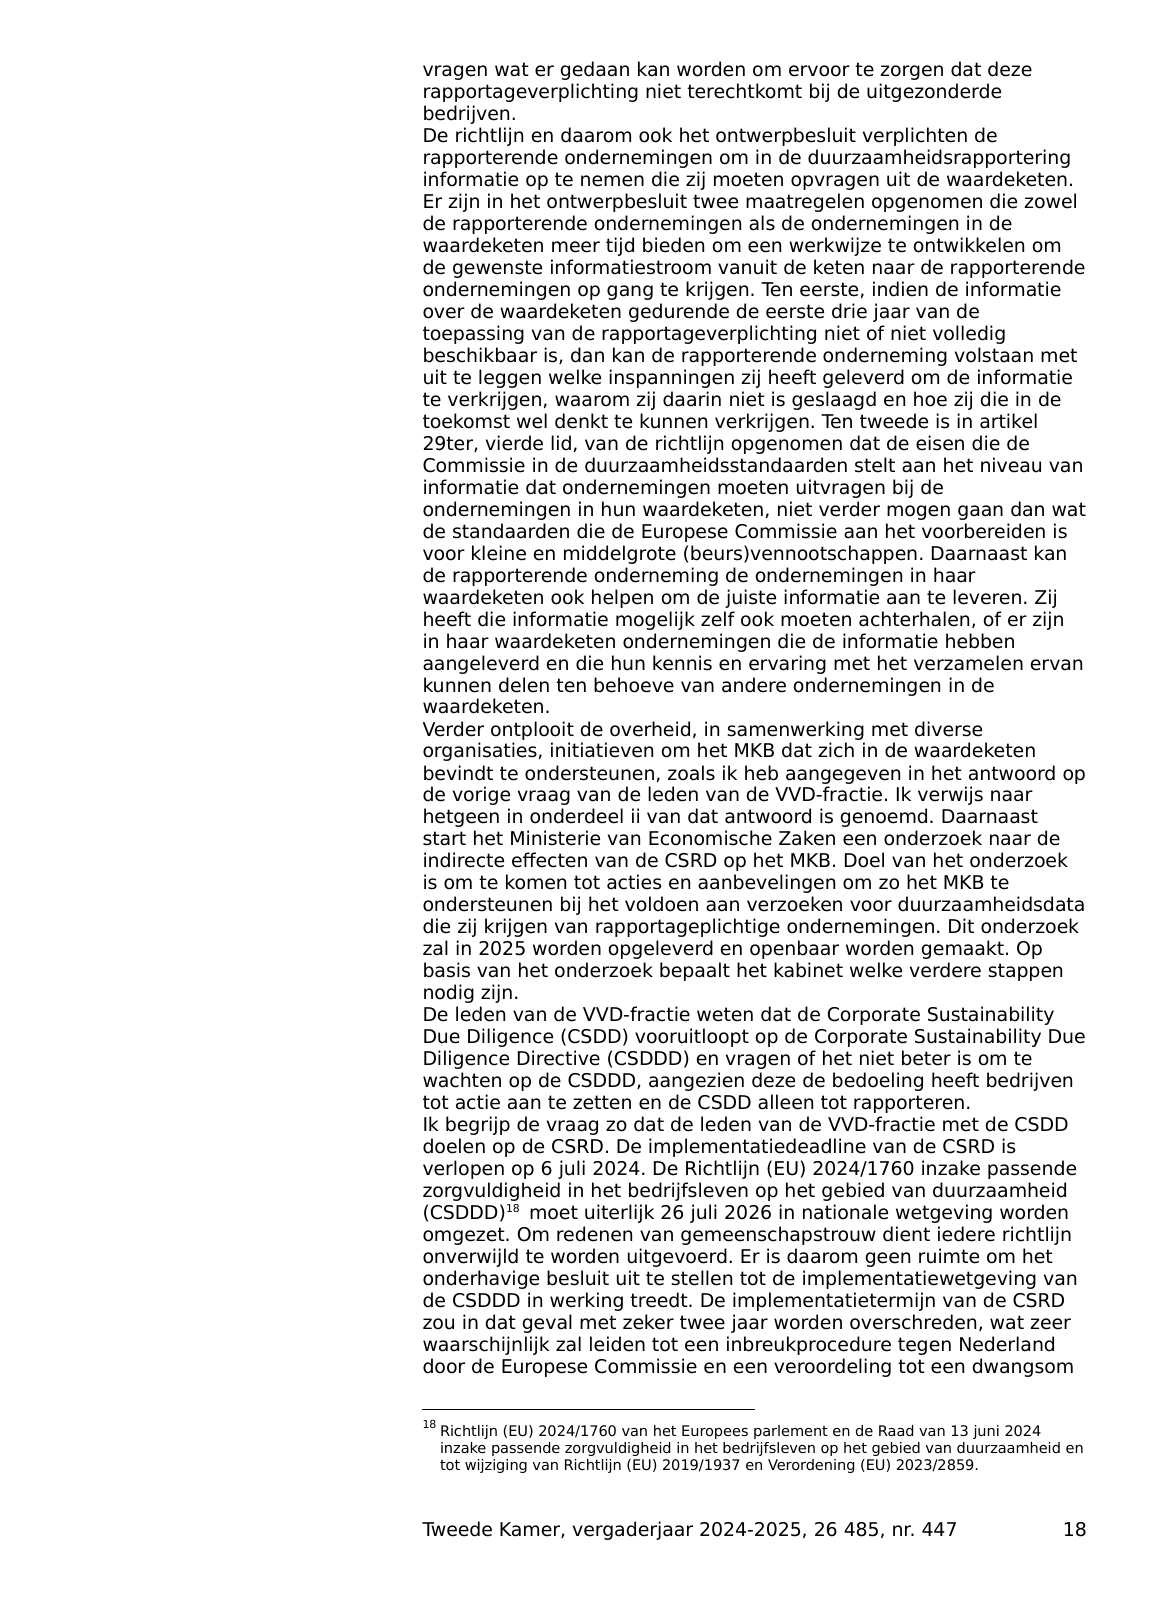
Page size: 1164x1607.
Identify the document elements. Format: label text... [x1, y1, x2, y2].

text De leden van de VVD-fractie weten dat de Corporate Sustainability Due Diligence (CSDD) vooruitloopt op de Corporate Sustainability Due Diligence Directive (CSDDD) en vragen of het niet beter is om te wachten op de CSDDD, aangezien deze de bedoeling heeft bedrijven tot actie aan te zetten en de CSDD alleen tot rapporteren. [422, 1004, 1087, 1114]
text Ik begrijp de vraag zo dat de leden van de VVD-fractie met de CSDD doelen op de CSRD. De implementatiedeadline van de CSRD is verlopen op 6 juli 2024. De Richtlijn (EU) 2024/1760 inzake passende zorgvuldigheid in het bedrijfsleven op het gebied van duurzaamheid (CSDDD) moet uiterlijk 26 juli 2026 in nationale wetgeving worden omgezet. Om redenen van gemeenschapstrouw dient iedere richtlijn onverwijld te worden uitgevoerd. Er is daarom geen ruimte om het onderhavige besluit uit te stellen tot de implementatiewetgeving van de CSDDD in werking treedt. De implementatietermijn van de CSRD zou in dat geval met zeker twee jaar worden overschreden, wat zeer waarschijnlijk zal leiden tot een inbreukprocedure tegen Nederland door de Europese Commissie en een veroordeling tot een dwangsom [422, 1114, 1087, 1378]
text Verder ontplooit de overheid, in samenwerking met diverse organisaties, initiatieven om het MKB dat zich in de waardeketen bevindt te ondersteunen, zoals ik heb aangegeven in het antwoord op de vorige vraag van de leden van de VVD-fractie. Ik verwijs naar hetgeen in onderdeel ii van dat antwoord is genoemd. Daarnaast start het Ministerie van Economische Zaken een onderzoek naar de indirecte effecten van de CSRD op het MKB. Doel van het onderzoek is om te komen tot acties en aanbevelingen om zo het MKB te ondersteunen bij het voldoen aan verzoeken voor duurzaamheidsdata die zij krijgen van rapportageplichtige ondernemingen. Dit onderzoek zal in 2025 worden opgeleverd en openbaar worden gemaakt. Op basis van het onderzoek bepaalt het kabinet welke verdere stappen nodig zijn. [422, 718, 1087, 1004]
text Richtlijn (EU) 2024/1760 van het Europees parlement en de Raad van 13 juni 2024 inzake passende zorgvuldigheid in het bedrijfsleven op het gebied van duurzaamheid en tot wijziging van Richtlijn (EU) 2019/1937 en Verordening (EU) 2023/2859. [422, 1418, 1087, 1474]
text De richtlijn en daarom ook het ontwerpbesluit verplichten de rapporterende ondernemingen om in de duurzaamheidsrapportering informatie op te nemen die zij moeten opvragen uit de waardeketen. Er zijn in het ontwerpbesluit twee maatregelen opgenomen die zowel de rapporterende ondernemingen als de ondernemingen in de waardeketen meer tijd bieden om een werkwijze te ontwikkelen om de gewenste informatiestroom vanuit de keten naar de rapporterende ondernemingen op gang te krijgen. Ten eerste, indien de informatie over de waardeketen gedurende de eerste drie jaar van de toepassing van de rapportageverplichting niet of niet volledig beschikbaar is, dan kan de rapporterende onderneming volstaan met uit te leggen welke inspanningen zij heeft geleverd om de informatie te verkrijgen, waarom zij daarin niet is geslaagd en hoe zij die in de toekomst wel denkt te kunnen verkrijgen. Ten tweede is in artikel 29ter, vierde lid, van de richtlijn opgenomen dat de eisen die de Commissie in de duurzaamheidsstandaarden stelt aan het niveau van informatie dat ondernemingen moeten uitvragen bij de ondernemingen in hun waardeketen, niet verder mogen gaan dan wat de standaarden die de Europese Commissie aan het voorbereiden is voor kleine en middelgrote (beurs)vennootschappen. Daarnaast kan de rapporterende onderneming de ondernemingen in haar waardeketen ook helpen om de juiste informatie aan te leveren. Zij heeft die informatie mogelijk zelf ook moeten achterhalen, of er zijn in haar waardeketen ondernemingen die de informatie hebben aangeleverd en die hun kennis en ervaring met het verzamelen ervan kunnen delen ten behoeve van andere ondernemingen in de waardeketen. [422, 125, 1087, 718]
text vragen wat er gedaan kan worden om ervoor te zorgen dat deze rapportageverplichting niet terechtkomt bij de uitgezonderde bedrijven. [422, 59, 1087, 125]
